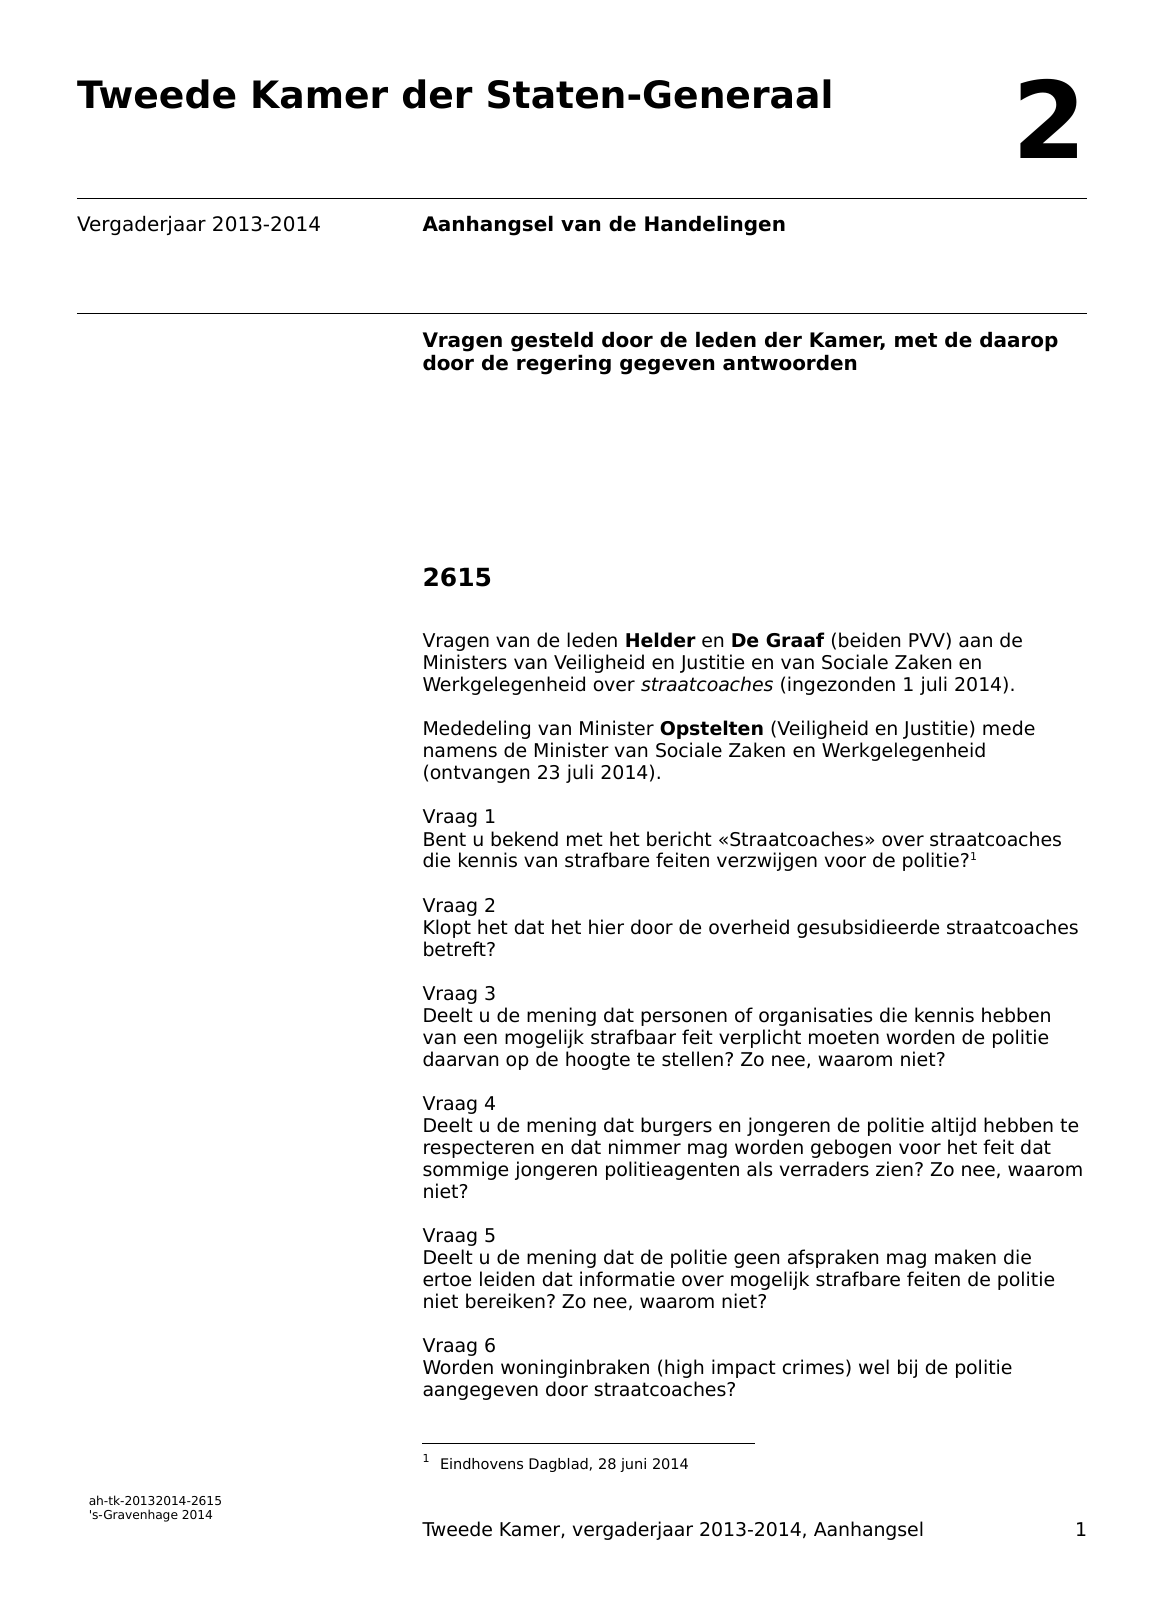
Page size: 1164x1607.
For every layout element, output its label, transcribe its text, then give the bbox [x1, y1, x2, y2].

text Vraag 3 [422, 983, 1087, 1005]
table_cell Vergaderjaar 2013-2014 [77, 199, 422, 313]
text Vraag 4 [422, 1093, 1087, 1115]
text Deelt u de mening dat burgers en jongeren de politie altijd hebben te respecteren en dat nimmer mag worden gebogen voor het feit dat sommige jongeren politieagenten als verraders zien? Zo nee, waarom niet? [422, 1115, 1087, 1203]
text Vraag 1 [422, 806, 1087, 828]
table_cell [77, 314, 422, 375]
table_cell Aanhangsel van de Handelingen [422, 199, 1087, 313]
text Vraag 2 [422, 894, 1087, 917]
text Deelt u de mening dat de politie geen afspraken mag maken die ertoe leiden dat informatie over mogelijk strafbare feiten de politie niet bereiken? Zo nee, waarom niet? [422, 1247, 1087, 1313]
text ah-tk-20132014-2615 [88, 1494, 323, 1508]
text Klopt het dat het hier door de overheid gesubsidieerde straatcoaches betreft? [422, 917, 1087, 961]
text Worden woninginbraken (high impact crimes) wel bij de politie aangegeven door straatcoaches? [422, 1357, 1087, 1401]
text Vragen van de leden Helder en De Graaf (beiden PVV) aan de Ministers van Veiligheid en Justitie en van Sociale Zaken en Werkgelegenheid over straatcoaches (ingezonden 1 juli 2014). [422, 630, 1087, 696]
text 's-Gravenhage 2014 [88, 1508, 323, 1522]
table_cell Vragen gesteld door de leden der Kamer, met de daarop door de regering gegeven antwoorden [422, 314, 1087, 375]
table_header 2 [886, 59, 1087, 198]
text Vraag 5 [422, 1225, 1087, 1247]
text Vraag 6 [422, 1335, 1087, 1357]
text Eindhovens Dagblad, 28 juni 2014 [422, 1452, 1087, 1474]
text Bent u bekend met het bericht «Straatcoaches» over straatcoaches die kennis van strafbare feiten verzwijgen voor de politie? [422, 828, 1087, 872]
text Deelt u de mening dat personen of organisaties die kennis hebben van een mogelijk strafbaar feit verplicht moeten worden de politie daarvan op de hoogte te stellen? Zo nee, waarom niet? [422, 1005, 1087, 1071]
table_header Tweede Kamer der Staten-Generaal [77, 59, 886, 198]
text Mededeling van Minister Opstelten (Veiligheid en Justitie) mede namens de Minister van Sociale Zaken en Werkgelegenheid (ontvangen 23 juli 2014). [422, 718, 1087, 784]
text 2615 [422, 563, 1087, 592]
